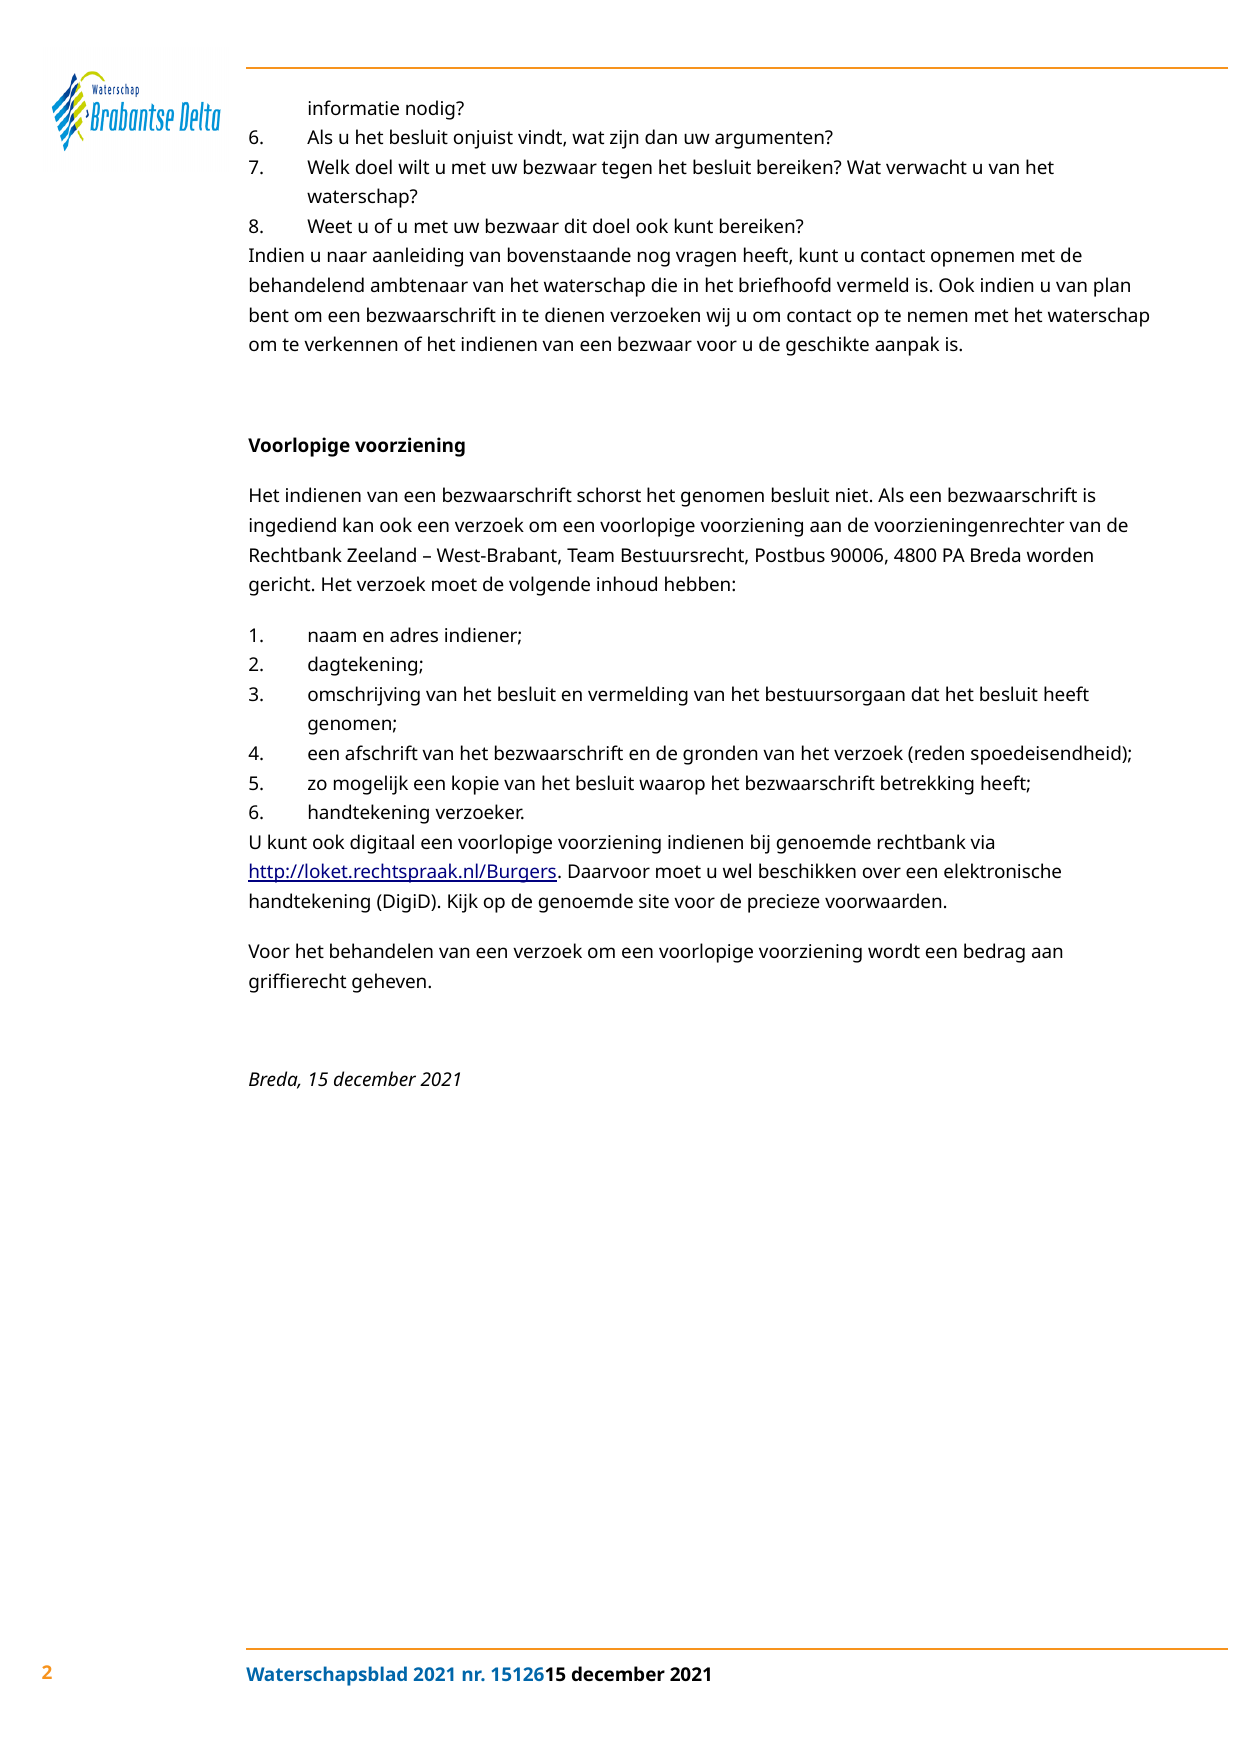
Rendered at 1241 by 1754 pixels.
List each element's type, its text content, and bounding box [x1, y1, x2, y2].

text U kunt ook digitaal een voorlopige voorziening indienen bij genoemde rechtbank via http://loket.rechtspraak.nl/Burgers. Daarvoor moet u wel beschikken over een elektronische handtekening (DigiD). Kijk op de genoemde site voor de precieze voorwaarden. [248, 829, 1152, 914]
text Breda, 15 december 2021 [248, 1066, 1152, 1092]
list handtekening verzoeker. [248, 799, 1152, 825]
text Voorlopige voorziening [248, 432, 1152, 458]
list Weet u of u met uw bezwaar dit doel ook kunt bereiken? [248, 213, 1152, 239]
list Als u het besluit onjuist vindt, wat zijn dan uw argumenten? [248, 124, 1152, 150]
picture [41, 47, 231, 172]
list Welk doel wilt u met uw bezwaar tegen het besluit bereiken? Wat verwacht u van het waterschap? [248, 154, 1152, 209]
list een afschrift van het bezwaarschrift en de gronden van het verzoek (reden spoedeisendheid); [248, 740, 1152, 766]
text Het indienen van een bezwaarschrift schorst het genomen besluit niet. Als een bezwaarschrift is ingediend kan ook een verzoek om een voorlopige voorziening aan de voorzieningenrechter van de Rechtbank Zeeland – West-Brabant, Team Bestuursrecht, Postbus 90006, 4800 PA Breda worden gericht. Het verzoek moet de volgende inhoud hebben: [248, 483, 1152, 597]
text Voor het behandelen van een verzoek om een voorlopige voorziening wordt een bedrag aan griffierecht geheven. [248, 938, 1152, 994]
list omschrijving van het besluit en vermelding van het bestuursorgaan dat het besluit heeft genomen; [248, 681, 1152, 736]
list informatie nodig? [248, 95, 1152, 121]
text Indien u naar aanleiding van bovenstaande nog vragen heeft, kunt u contact opnemen met de behandelend ambtenaar van het waterschap die in het briefhoofd vermeld is. Ook indien u van plan bent om een bezwaarschrift in te dienen verzoeken wij u om contact op te nemen met het waterschap om te verkennen of het indienen van een bezwaar voor u de geschikte aanpak is. [248, 243, 1152, 357]
list naam en adres indiener; [248, 622, 1152, 648]
list dagtekening; [248, 651, 1152, 677]
list zo mogelijk een kopie van het besluit waarop het bezwaarschrift betrekking heeft; [248, 770, 1152, 796]
